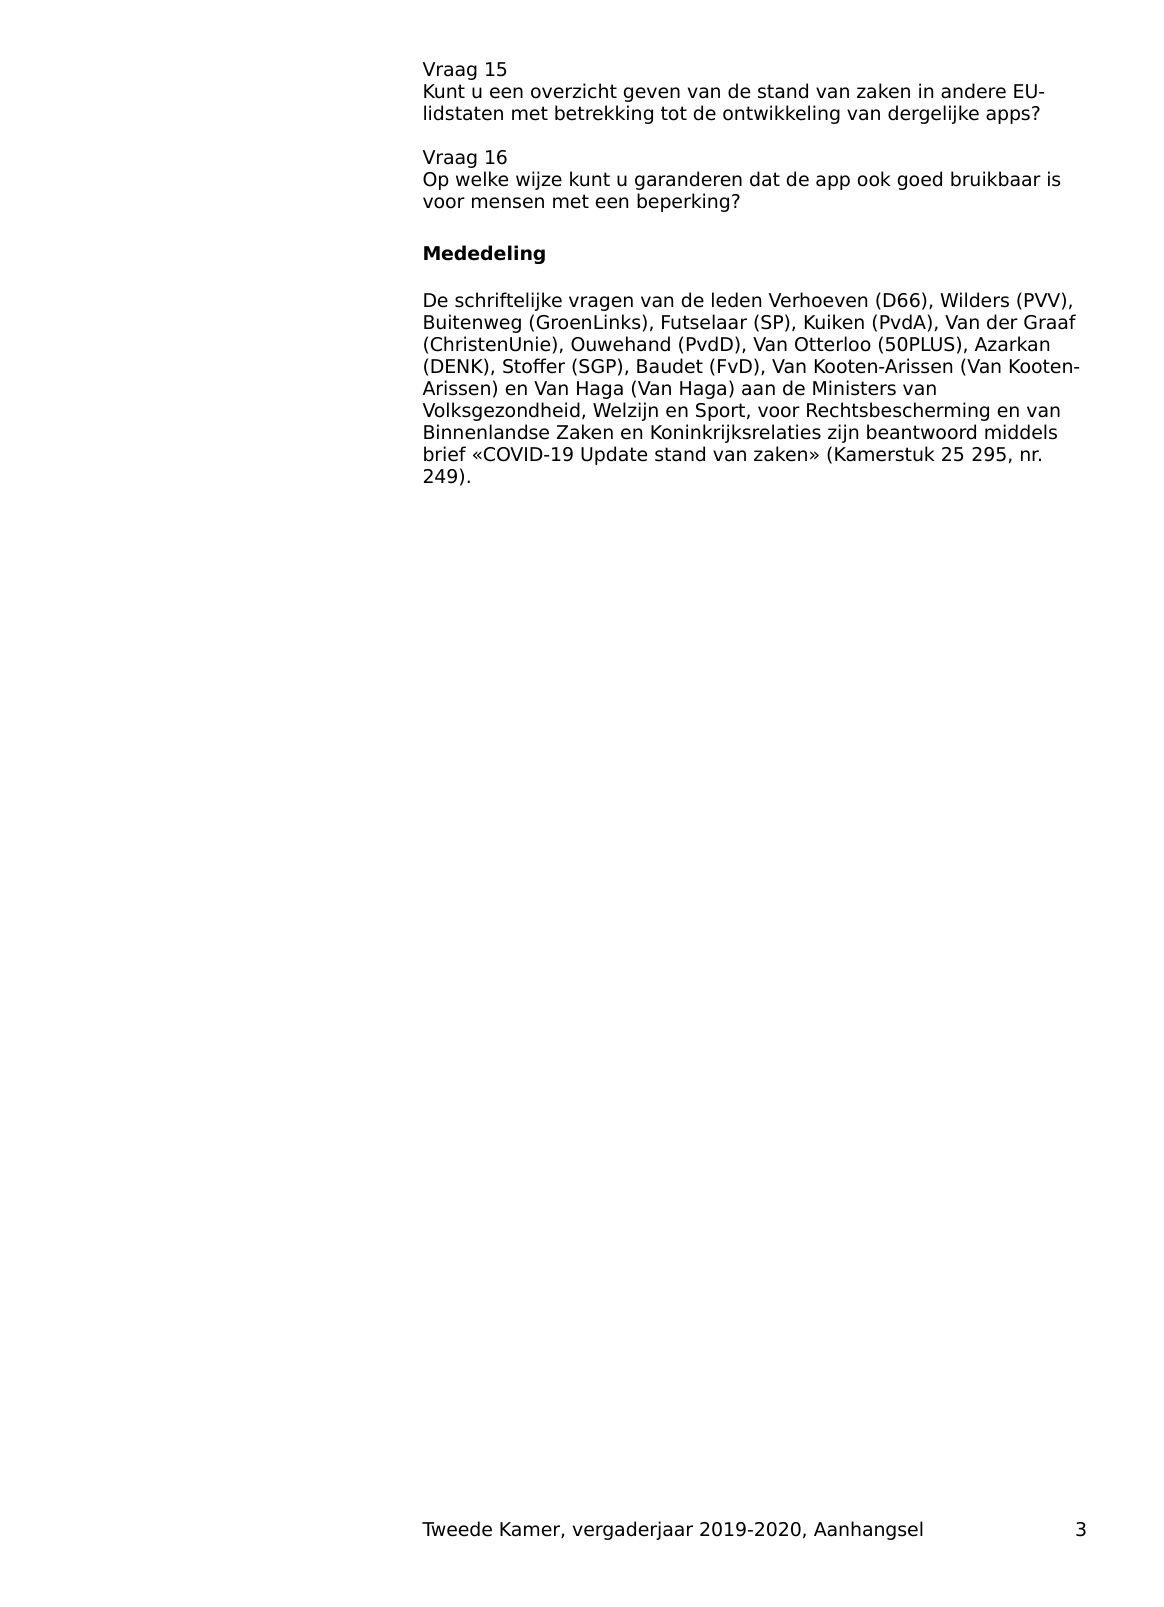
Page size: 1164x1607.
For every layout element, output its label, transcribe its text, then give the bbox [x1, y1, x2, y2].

text Vraag 15 [422, 59, 1087, 81]
subtitle Mededeling [422, 243, 1087, 265]
text Kunt u een overzicht geven van de stand van zaken in andere EU-lidstaten met betrekking tot de ontwikkeling van dergelijke apps? [422, 81, 1087, 125]
text De schriftelijke vragen van de leden Verhoeven (D66), Wilders (PVV), Buitenweg (GroenLinks), Futselaar (SP), Kuiken (PvdA), Van der Graaf (ChristenUnie), Ouwehand (PvdD), Van Otterloo (50PLUS), Azarkan (DENK), Stoffer (SGP), Baudet (FvD), Van Kooten-Arissen (Van Kooten-Arissen) en Van Haga (Van Haga) aan de Ministers van Volksgezondheid, Welzijn en Sport, voor Rechtsbescherming en van Binnenlandse Zaken en Koninkrijksrelaties zijn beantwoord middels brief «COVID-19 Update stand van zaken» (Kamerstuk 25 295, nr. 249). [422, 290, 1087, 488]
text Vraag 16 [422, 147, 1087, 169]
text Op welke wijze kunt u garanderen dat de app ook goed bruikbaar is voor mensen met een beperking? [422, 169, 1087, 213]
